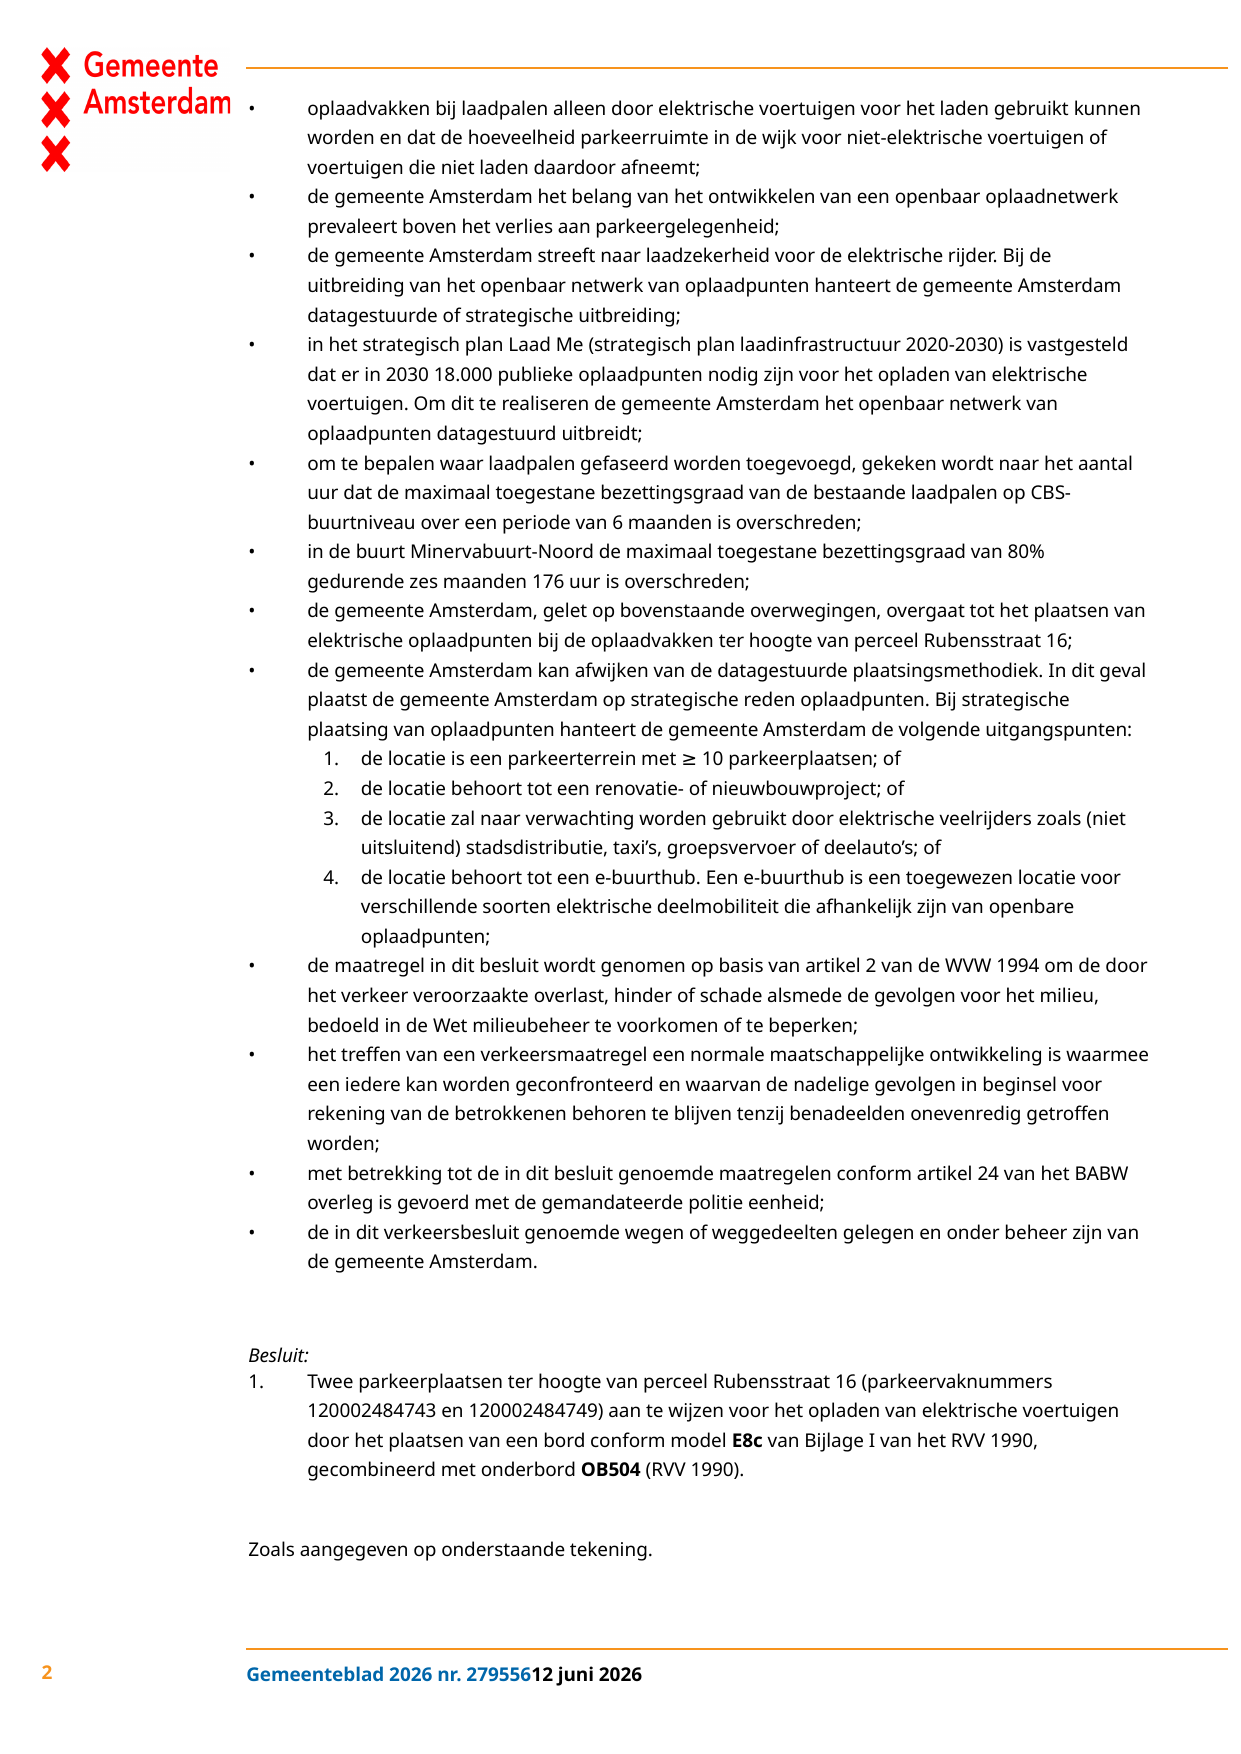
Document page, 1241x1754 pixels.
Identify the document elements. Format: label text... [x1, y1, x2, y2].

list de maatregel in dit besluit wordt genomen op basis van artikel 2 van de WVW 1994 om de door het verkeer veroorzaakte overlast, hinder of schade alsmede de gevolgen voor het milieu, bedoeld in de Wet milieubeheer te voorkomen of te beperken; [248, 953, 1152, 1038]
list Twee parkeerplaatsen ter hoogte van perceel Rubensstraat 16 (parkeervaknummers 120002484743 en 120002484749) aan te wijzen voor het opladen van elektrische voertuigen door het plaatsen van een bord conform model E8c van Bijlage I van het RVV 1990, gecombineerd met onderbord OB504 (RVV 1990). [248, 1368, 1152, 1482]
list de gemeente Amsterdam, gelet op bovenstaande overwegingen, overgaat tot het plaatsen van elektrische oplaadpunten bij de oplaadvakken ter hoogte van perceel Rubensstraat 16; [248, 598, 1152, 653]
list de locatie behoort tot een renovatie- of nieuwbouwproject; of [323, 775, 1152, 801]
list om te bepalen waar laadpalen gefaseerd worden toegevoegd, gekeken wordt naar het aantal uur dat de maximaal toegestane bezettingsgraad van de bestaande laadpalen op CBS-buurtniveau over een periode van 6 maanden is overschreden; [248, 450, 1152, 535]
text Besluit: [248, 1342, 1152, 1368]
list het treffen van een verkeersmaatregel een normale maatschappelijke ontwikkeling is waarmee een iedere kan worden geconfronteerd en waarvan de nadelige gevolgen in beginsel voor rekening van de betrokkenen behoren te blijven tenzij benadeelden onevenredig getroffen worden; [248, 1041, 1152, 1156]
text Zoals aangegeven op onderstaande tekening. [248, 1537, 1152, 1562]
picture [41, 47, 231, 172]
list de gemeente Amsterdam streeft naar laadzekerheid voor de elektrische rijder. Bij de uitbreiding van het openbaar netwerk van oplaadpunten hanteert de gemeente Amsterdam datagestuurde of strategische uitbreiding; [248, 243, 1152, 328]
list de gemeente Amsterdam kan afwijken van de datagestuurde plaatsingsmethodiek. In dit geval plaatst de gemeente Amsterdam op strategische reden oplaadpunten. Bij strategische plaatsing van oplaadpunten hanteert de gemeente Amsterdam de volgende uitgangspunten: [248, 657, 1152, 742]
list de locatie zal naar verwachting worden gebruikt door elektrische veelrijders zoals (niet uitsluitend) stadsdistributie, taxi’s, groepsvervoer of deelauto’s; of [323, 805, 1152, 860]
list de gemeente Amsterdam het belang van het ontwikkelen van een openbaar oplaadnetwerk prevaleert boven het verlies aan parkeergelegenheid; [248, 183, 1152, 239]
list de locatie is een parkeerterrein met ≥ 10 parkeerplaatsen; of [323, 746, 1152, 771]
list oplaadvakken bij laadpalen alleen door elektrische voertuigen voor het laden gebruikt kunnen worden en dat de hoeveelheid parkeerruimte in de wijk voor niet-elektrische voertuigen of voertuigen die niet laden daardoor afneemt; [248, 95, 1152, 180]
list de in dit verkeersbesluit genoemde wegen of weggedeelten gelegen en onder beheer zijn van de gemeente Amsterdam. [248, 1219, 1152, 1274]
list de locatie behoort tot een e-buurthub. Een e-buurthub is een toegewezen locatie voor verschillende soorten elektrische deelmobiliteit die afhankelijk zijn van openbare oplaadpunten; [323, 864, 1152, 949]
list in de buurt Minervabuurt-Noord de maximaal toegestane bezettingsgraad van 80% gedurende zes maanden 176 uur is overschreden; [248, 538, 1152, 594]
list in het strategisch plan Laad Me (strategisch plan laadinfrastructuur 2020-2030) is vastgesteld dat er in 2030 18.000 publieke oplaadpunten nodig zijn voor het opladen van elektrische voertuigen. Om dit te realiseren de gemeente Amsterdam het openbaar netwerk van oplaadpunten datagestuurd uitbreidt; [248, 331, 1152, 446]
list met betrekking tot de in dit besluit genoemde maatregelen conform artikel 24 van het BABW overleg is gevoerd met de gemandateerde politie eenheid; [248, 1160, 1152, 1215]
